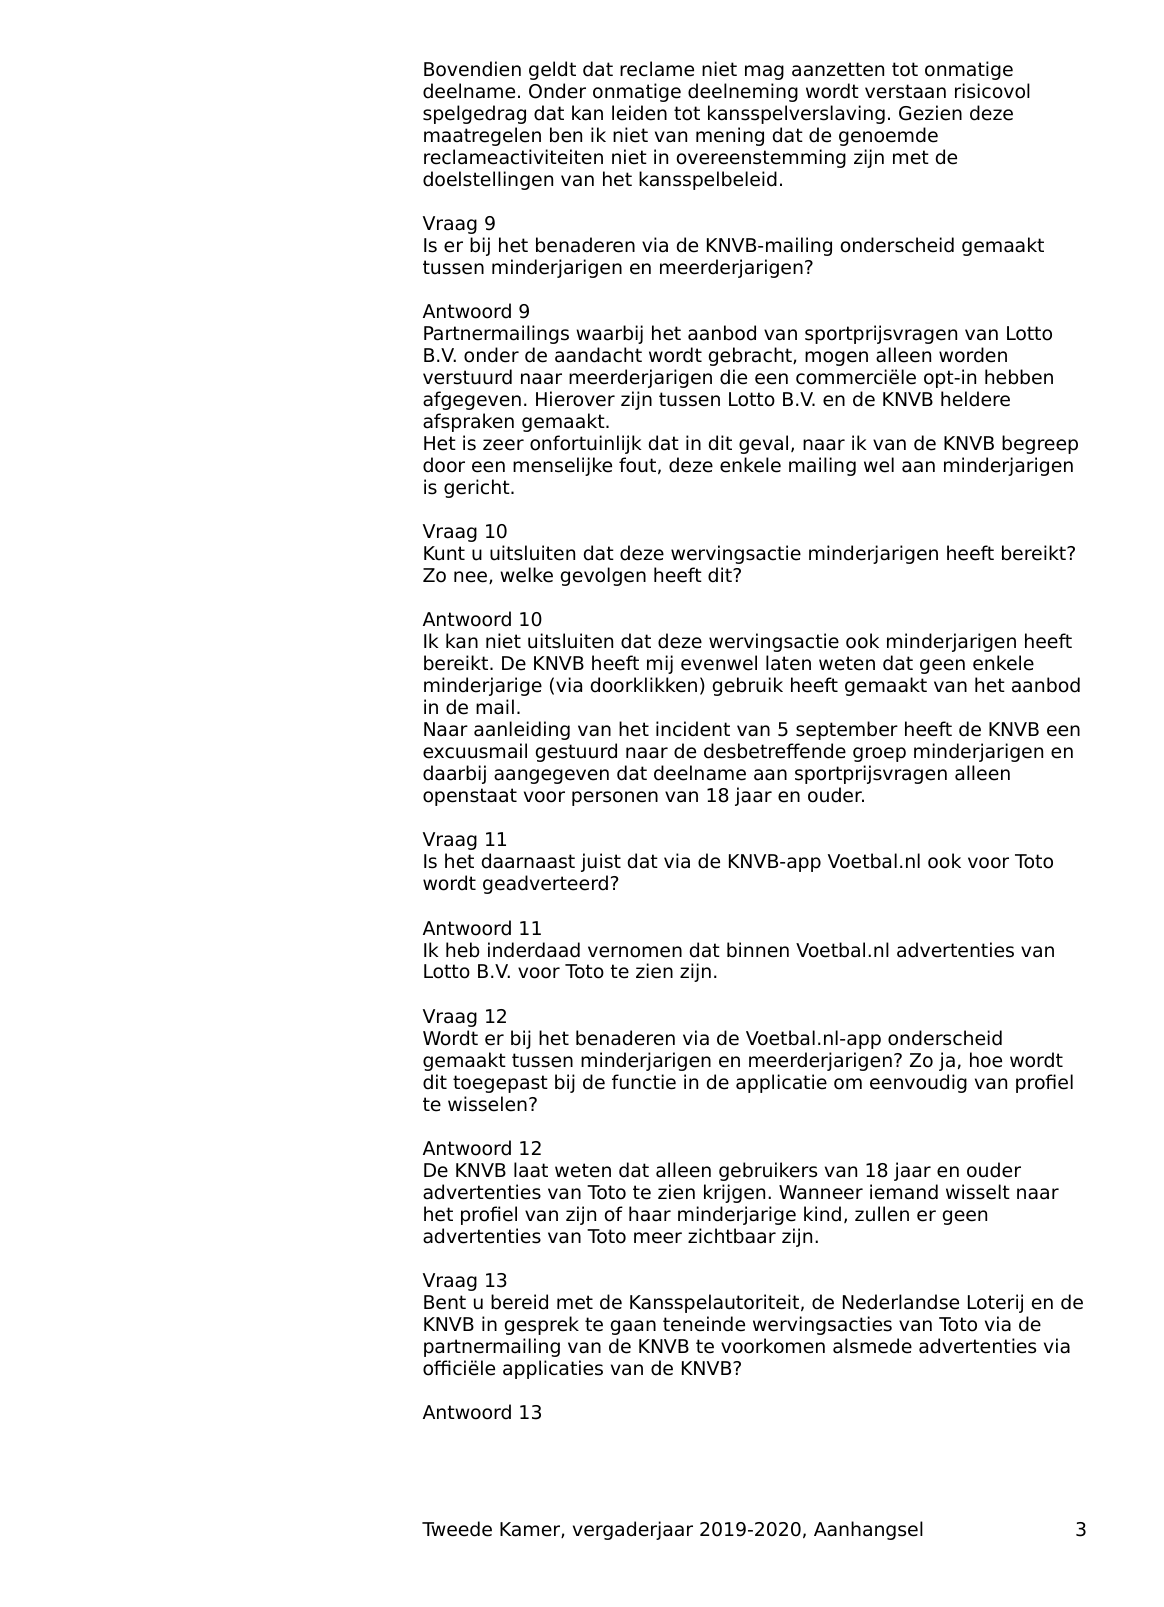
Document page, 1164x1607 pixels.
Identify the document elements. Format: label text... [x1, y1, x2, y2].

text Antwoord 10 [422, 609, 1087, 631]
text Naar aanleiding van het incident van 5 september heeft de KNVB een excuusmail gestuurd naar de desbetreffende groep minderjarigen en daarbij aangegeven dat deelname aan sportprijsvragen alleen openstaat voor personen van 18 jaar en ouder. [422, 719, 1087, 807]
text Partnermailings waarbij het aanbod van sportprijsvragen van Lotto B.V. onder de aandacht wordt gebracht, mogen alleen worden verstuurd naar meerderjarigen die een commerciële opt-in hebben afgegeven. Hierover zijn tussen Lotto B.V. en de KNVB heldere afspraken gemaakt. [422, 323, 1087, 433]
text Ik heb inderdaad vernomen dat binnen Voetbal.nl advertenties van Lotto B.V. voor Toto te zien zijn. [422, 939, 1087, 983]
text Vraag 9 [422, 213, 1087, 235]
text Vraag 11 [422, 829, 1087, 851]
text Vraag 12 [422, 1006, 1087, 1028]
text Wordt er bij het benaderen via de Voetbal.nl-app onderscheid gemaakt tussen minderjarigen en meerderjarigen? Zo ja, hoe wordt dit toegepast bij de functie in de applicatie om eenvoudig van profiel te wisselen? [422, 1028, 1087, 1116]
text Vraag 13 [422, 1270, 1087, 1292]
text Bovendien geldt dat reclame niet mag aanzetten tot onmatige deelname. Onder onmatige deelneming wordt verstaan risicovol spelgedrag dat kan leiden tot kansspelverslaving. Gezien deze maatregelen ben ik niet van mening dat de genoemde reclameactiviteiten niet in overeenstemming zijn met de doelstellingen van het kansspelbeleid. [422, 59, 1087, 191]
text Vraag 10 [422, 521, 1087, 543]
text De KNVB laat weten dat alleen gebruikers van 18 jaar en ouder advertenties van Toto te zien krijgen. Wanneer iemand wisselt naar het profiel van zijn of haar minderjarige kind, zullen er geen advertenties van Toto meer zichtbaar zijn. [422, 1160, 1087, 1248]
text Antwoord 12 [422, 1138, 1087, 1160]
text Antwoord 13 [422, 1402, 1087, 1424]
text Is het daarnaast juist dat via de KNVB-app Voetbal.nl ook voor Toto wordt geadverteerd? [422, 851, 1087, 895]
text Is er bij het benaderen via de KNVB-mailing onderscheid gemaakt tussen minderjarigen en meerderjarigen? [422, 235, 1087, 279]
text Ik kan niet uitsluiten dat deze wervingsactie ook minderjarigen heeft bereikt. De KNVB heeft mij evenwel laten weten dat geen enkele minderjarige (via doorklikken) gebruik heeft gemaakt van het aanbod in de mail. [422, 631, 1087, 719]
text Het is zeer onfortuinlijk dat in dit geval, naar ik van de KNVB begreep door een menselijke fout, deze enkele mailing wel aan minderjarigen is gericht. [422, 433, 1087, 499]
text Kunt u uitsluiten dat deze wervingsactie minderjarigen heeft bereikt? Zo nee, welke gevolgen heeft dit? [422, 543, 1087, 587]
text Antwoord 11 [422, 917, 1087, 939]
text Bent u bereid met de Kansspelautoriteit, de Nederlandse Loterij en de KNVB in gesprek te gaan teneinde wervingsacties van Toto via de partnermailing van de KNVB te voorkomen alsmede advertenties via officiële applicaties van de KNVB? [422, 1292, 1087, 1380]
text Antwoord 9 [422, 301, 1087, 323]
